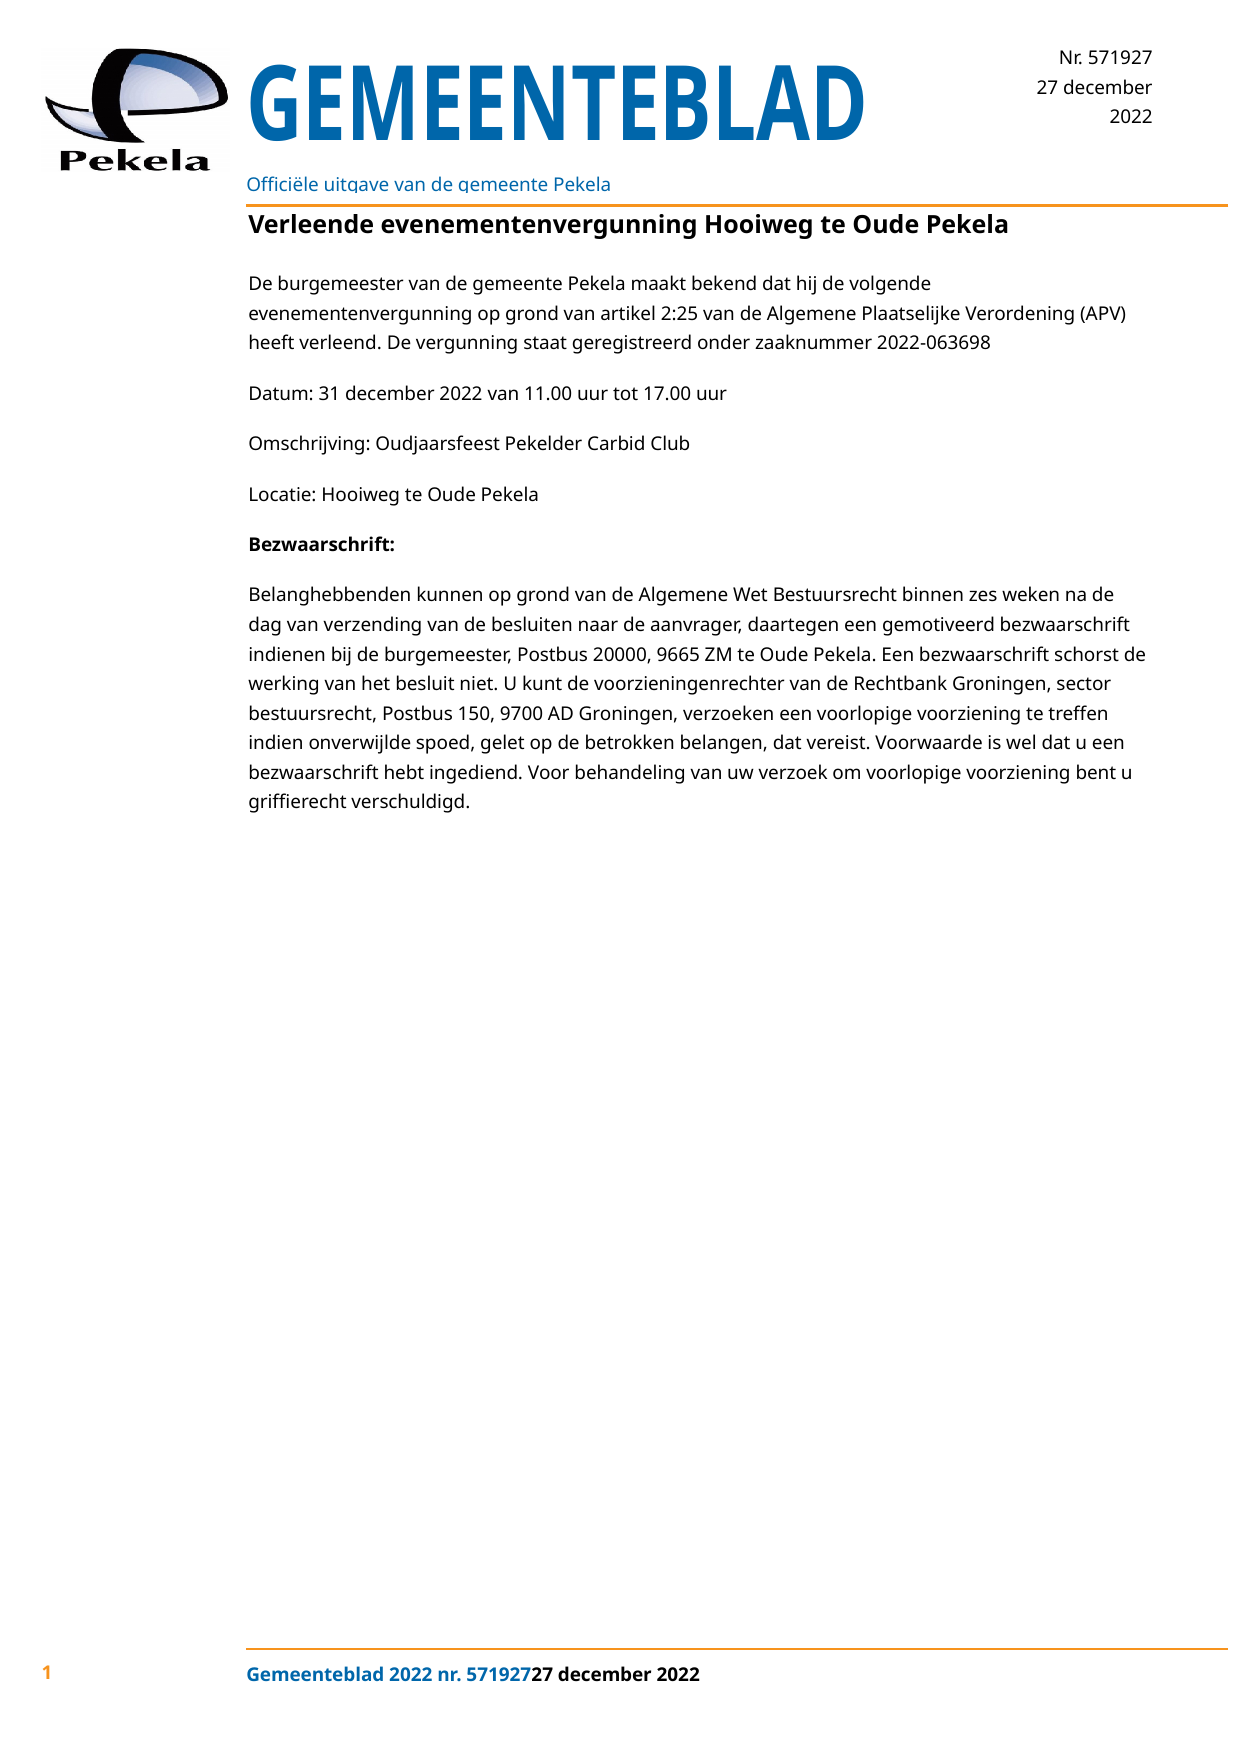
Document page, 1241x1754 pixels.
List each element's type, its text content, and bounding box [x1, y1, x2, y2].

text Verleende evenementenvergunning Hooiweg te Oude Pekela [248, 207, 1152, 241]
picture [41, 47, 231, 172]
text De burgemeester van de gemeente Pekela maakt bekend dat hij de volgende evenementenvergunning op grond van artikel 2:25 van de Algemene Plaatselijke Verordening (APV) heeft verleend. De vergunning staat geregistreerd onder zaaknummer 2022-063698 [248, 270, 1152, 355]
text Bezwaarschrift: [248, 531, 1152, 557]
text Datum: 31 december 2022 van 11.00 uur tot 17.00 uur [248, 380, 1152, 406]
text Omschrijving: Oudjaarsfeest Pekelder Carbid Club [248, 430, 1152, 456]
text Locatie: Hooiweg te Oude Pekela [248, 481, 1152, 506]
text Belanghebbenden kunnen op grond van de Algemene Wet Bestuursrecht binnen zes weken na de dag van verzending van de besluiten naar de aanvrager, daartegen een gemotiveerd bezwaarschrift indienen bij de burgemeester, Postbus 20000, 9665 ZM te Oude Pekela. Een bezwaarschrift schorst de werking van het besluit niet. U kunt de voorzieningenrechter van de Rechtbank Groningen, sector bestuursrecht, Postbus 150, 9700 AD Groningen, verzoeken een voorlopige voorziening te treffen indien onverwijlde spoed, gelet op de betrokken belangen, dat vereist. Voorwaarde is wel dat u een bezwaarschrift hebt ingediend. Voor behandeling van uw verzoek om voorlopige voorziening bent u griffierecht verschuldigd. [248, 582, 1152, 814]
